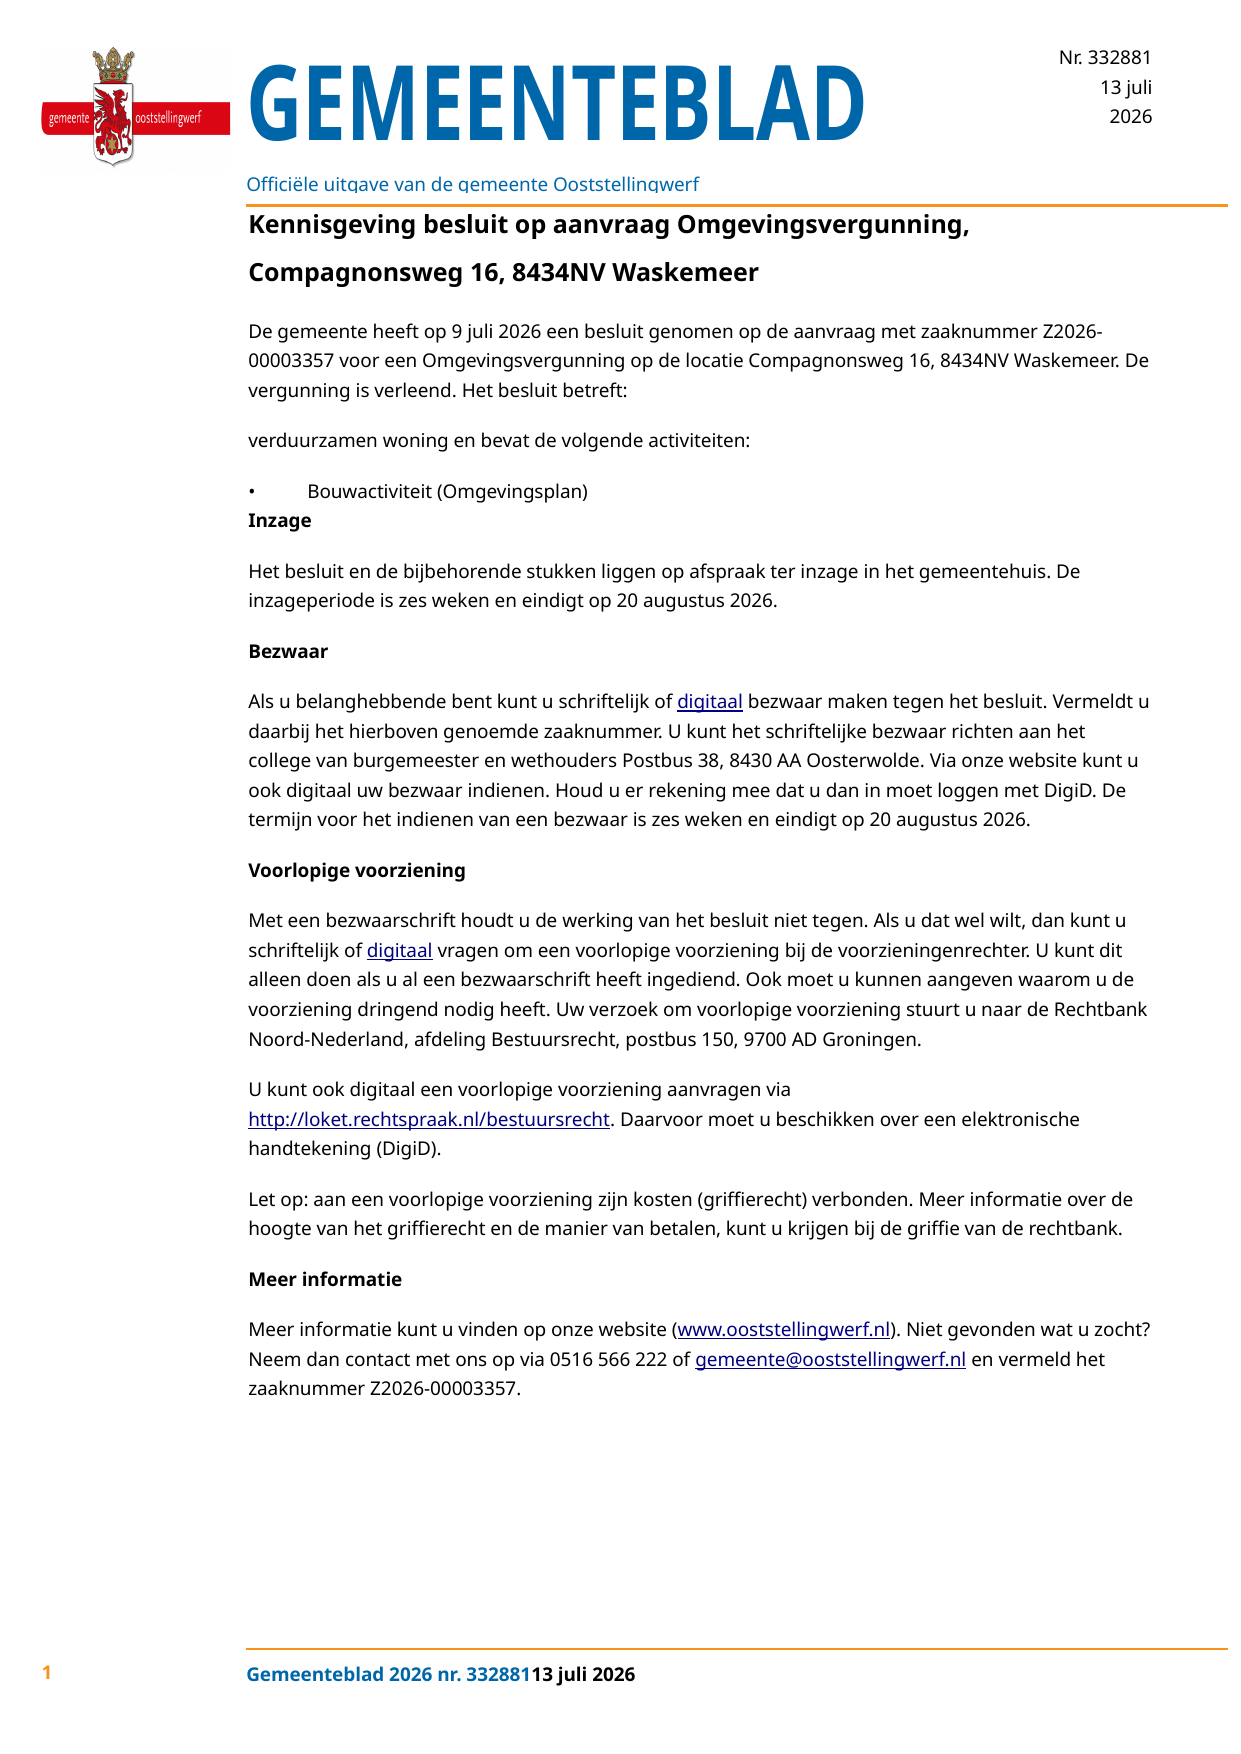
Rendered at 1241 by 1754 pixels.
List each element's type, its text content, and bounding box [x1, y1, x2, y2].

text De gemeente heeft op 9 juli 2026 een besluit genomen op de aanvraag met zaaknummer Z2026-00003357 voor een Omgevingsvergunning op de locatie Compagnonsweg 16, 8434NV Waskemeer. De vergunning is verleend. Het besluit betreft: [248, 318, 1152, 403]
text Als u belanghebbende bent kunt u schriftelijk of digitaal bezwaar maken tegen het besluit. Vermeldt u daarbij het hierboven genoemde zaaknummer. U kunt het schriftelijke bezwaar richten aan het college van burgemeester en wethouders Postbus 38, 8430 AA Oosterwolde. Via onze website kunt u ook digitaal uw bezwaar indienen. Houd u er rekening mee dat u dan in moet loggen met DigiD. De termijn voor het indienen van een bezwaar is zes weken en eindigt op 20 augustus 2026. [248, 688, 1152, 832]
list Bouwactiviteit (Omgevingsplan) [248, 478, 1152, 504]
text U kunt ook digitaal een voorlopige voorziening aanvragen via http://loket.rechtspraak.nl/bestuursrecht. Daarvoor moet u beschikken over een elektronische handtekening (DigiD). [248, 1076, 1152, 1161]
text Meer informatie kunt u vinden op onze website (www.ooststellingwerf.nl). Niet gevonden wat u zocht? Neem dan contact met ons op via 0516 566 222 of gemeente@ooststellingwerf.nl en vermeld het zaaknummer Z2026-00003357. [248, 1316, 1152, 1401]
picture [41, 47, 231, 172]
text Het besluit en de bijbehorende stukken liggen op afspraak ter inzage in het gemeentehuis. De inzageperiode is zes weken en eindigt op 20 augustus 2026. [248, 558, 1152, 613]
text Bezwaar [248, 638, 1152, 664]
text Let op: aan een voorlopige voorziening zijn kosten (griffierecht) verbonden. Meer informatie over de hoogte van het griffierecht en de manier van betalen, kunt u krijgen bij de griffie van de rechtbank. [248, 1186, 1152, 1241]
text verduurzamen woning en bevat de volgende activiteiten: [248, 427, 1152, 453]
text Inzage [248, 507, 1152, 533]
text Kennisgeving besluit op aanvraag Omgevingsvergunning, Compagnonsweg 16, 8434NV Waskemeer [248, 207, 1152, 288]
text Voorlopige voorziening [248, 857, 1152, 883]
text Met een bezwaarschrift houdt u de werking van het besluit niet tegen. Als u dat wel wilt, dan kunt u schriftelijk of digitaal vragen om een voorlopige voorziening bij de voorzieningenrechter. U kunt dit alleen doen als u al een bezwaarschrift heeft ingediend. Ook moet u kunnen aangeven waarom u de voorziening dringend nodig heeft. Uw verzoek om voorlopige voorziening stuurt u naar de Rechtbank Noord-Nederland, afdeling Bestuursrecht, postbus 150, 9700 AD Groningen. [248, 907, 1152, 1052]
text Meer informatie [248, 1266, 1152, 1292]
